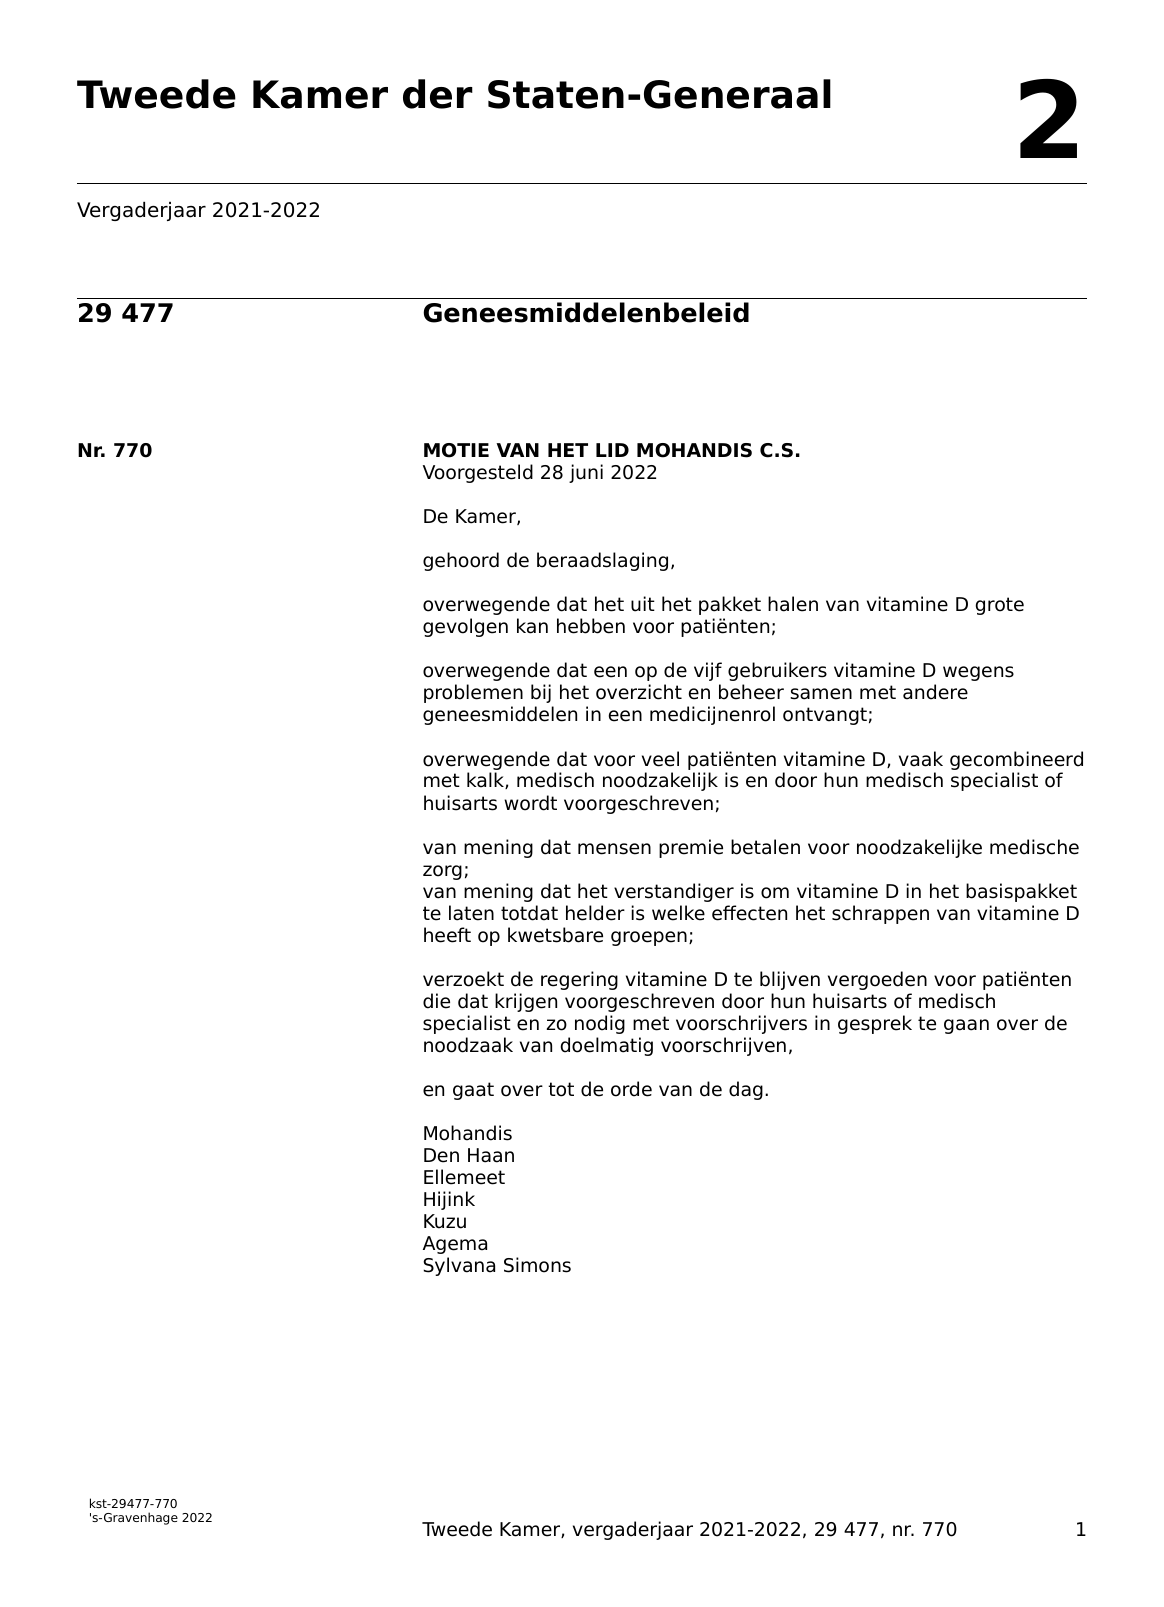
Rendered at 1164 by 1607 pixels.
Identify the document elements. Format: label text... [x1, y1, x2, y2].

text Agema [422, 1233, 1087, 1255]
table_cell Vergaderjaar 2021-2022 [77, 184, 1087, 298]
subtitle 29 477 Geneesmiddelenbeleid [77, 299, 1087, 329]
text De Kamer, [422, 506, 1087, 528]
text en gaat over tot de orde van de dag. [422, 1079, 1087, 1101]
text verzoekt de regering vitamine D te blijven vergoeden voor patiënten die dat krijgen voorgeschreven door hun huisarts of medisch specialist en zo nodig met voorschrijvers in gesprek te gaan over de noodzaak van doelmatig voorschrijven, [422, 969, 1087, 1057]
text Hijink [422, 1189, 1087, 1211]
text Kuzu [422, 1211, 1087, 1233]
text Sylvana Simons [422, 1255, 1087, 1277]
text 's-Gravenhage 2022 [88, 1511, 323, 1525]
text overwegende dat voor veel patiënten vitamine D, vaak gecombineerd met kalk, medisch noodzakelijk is en door hun medisch specialist of huisarts wordt voorgeschreven; [422, 748, 1087, 814]
text van mening dat het verstandiger is om vitamine D in het basispakket te laten totdat helder is welke effecten het schrappen van vitamine D heeft op kwetsbare groepen; [422, 881, 1087, 946]
table_header 2 [886, 59, 1087, 183]
subtitle Nr. 770 MOTIE VAN HET LID MOHANDIS C.S. [77, 440, 1087, 462]
text gehoord de beraadslaging, [422, 550, 1087, 572]
text overwegende dat een op de vijf gebruikers vitamine D wegens problemen bij het overzicht en beheer samen met andere geneesmiddelen in een medicijnenrol ontvangt; [422, 660, 1087, 726]
text overwegende dat het uit het pakket halen van vitamine D grote gevolgen kan hebben voor patiënten; [422, 594, 1087, 638]
table_header Tweede Kamer der Staten-Generaal [77, 59, 886, 183]
text Ellemeet [422, 1167, 1087, 1189]
text van mening dat mensen premie betalen voor noodzakelijke medische zorg; [422, 837, 1087, 881]
text Den Haan [422, 1145, 1087, 1167]
text Voorgesteld 28 juni 2022 [422, 462, 1087, 484]
text kst-29477-770 [88, 1497, 323, 1511]
text Mohandis [422, 1123, 1087, 1145]
